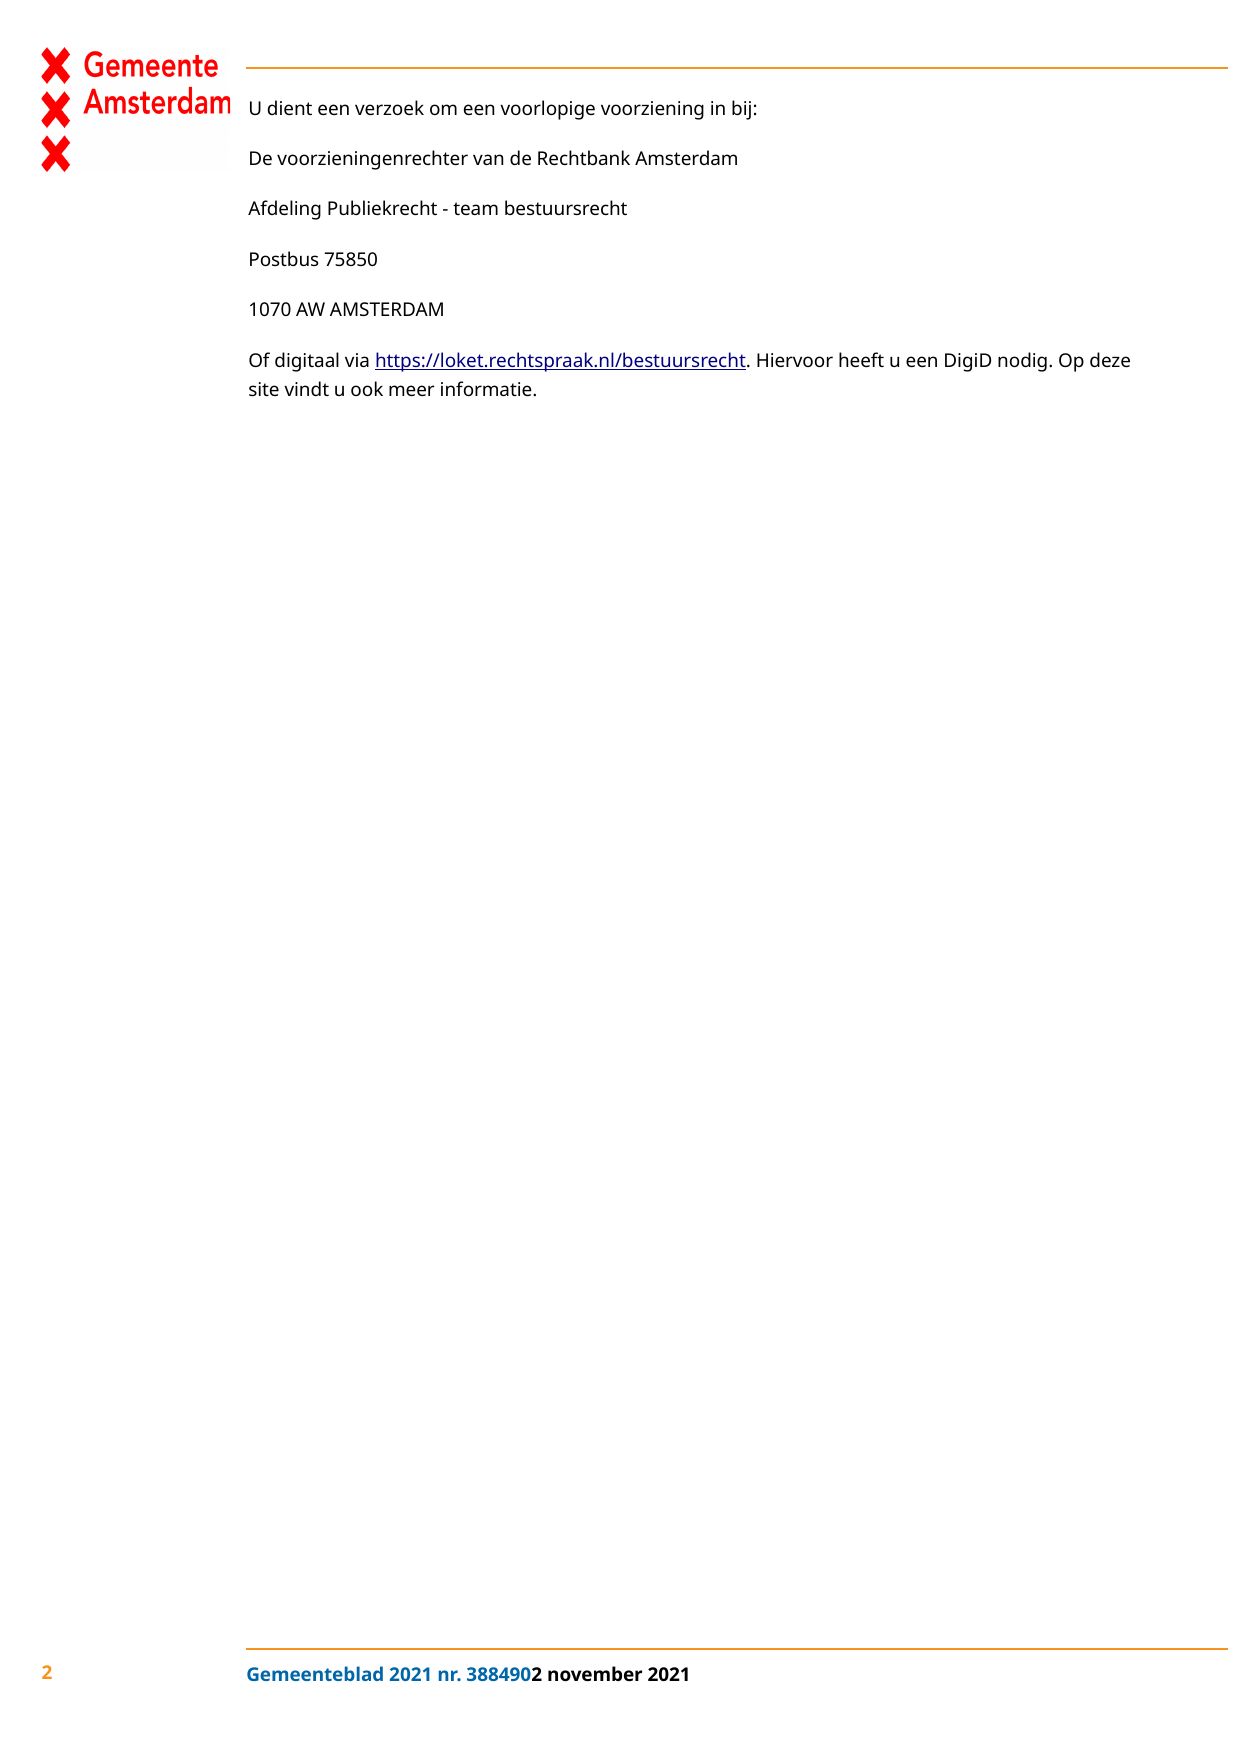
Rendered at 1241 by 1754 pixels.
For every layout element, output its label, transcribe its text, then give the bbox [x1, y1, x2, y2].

text De voorzieningenrechter van de Rechtbank Amsterdam [248, 145, 1152, 171]
text U dient een verzoek om een voorlopige voorziening in bij: [248, 95, 1152, 121]
picture [41, 47, 231, 172]
text Afdeling Publiekrecht - team bestuursrecht [248, 196, 1152, 221]
text Postbus 75850 [248, 246, 1152, 272]
text Of digitaal via https://loket.rechtspraak.nl/bestuursrecht. Hiervoor heeft u een DigiD nodig. Op deze site vindt u ook meer informatie. [248, 347, 1152, 402]
text 1070 AW AMSTERDAM [248, 296, 1152, 322]
